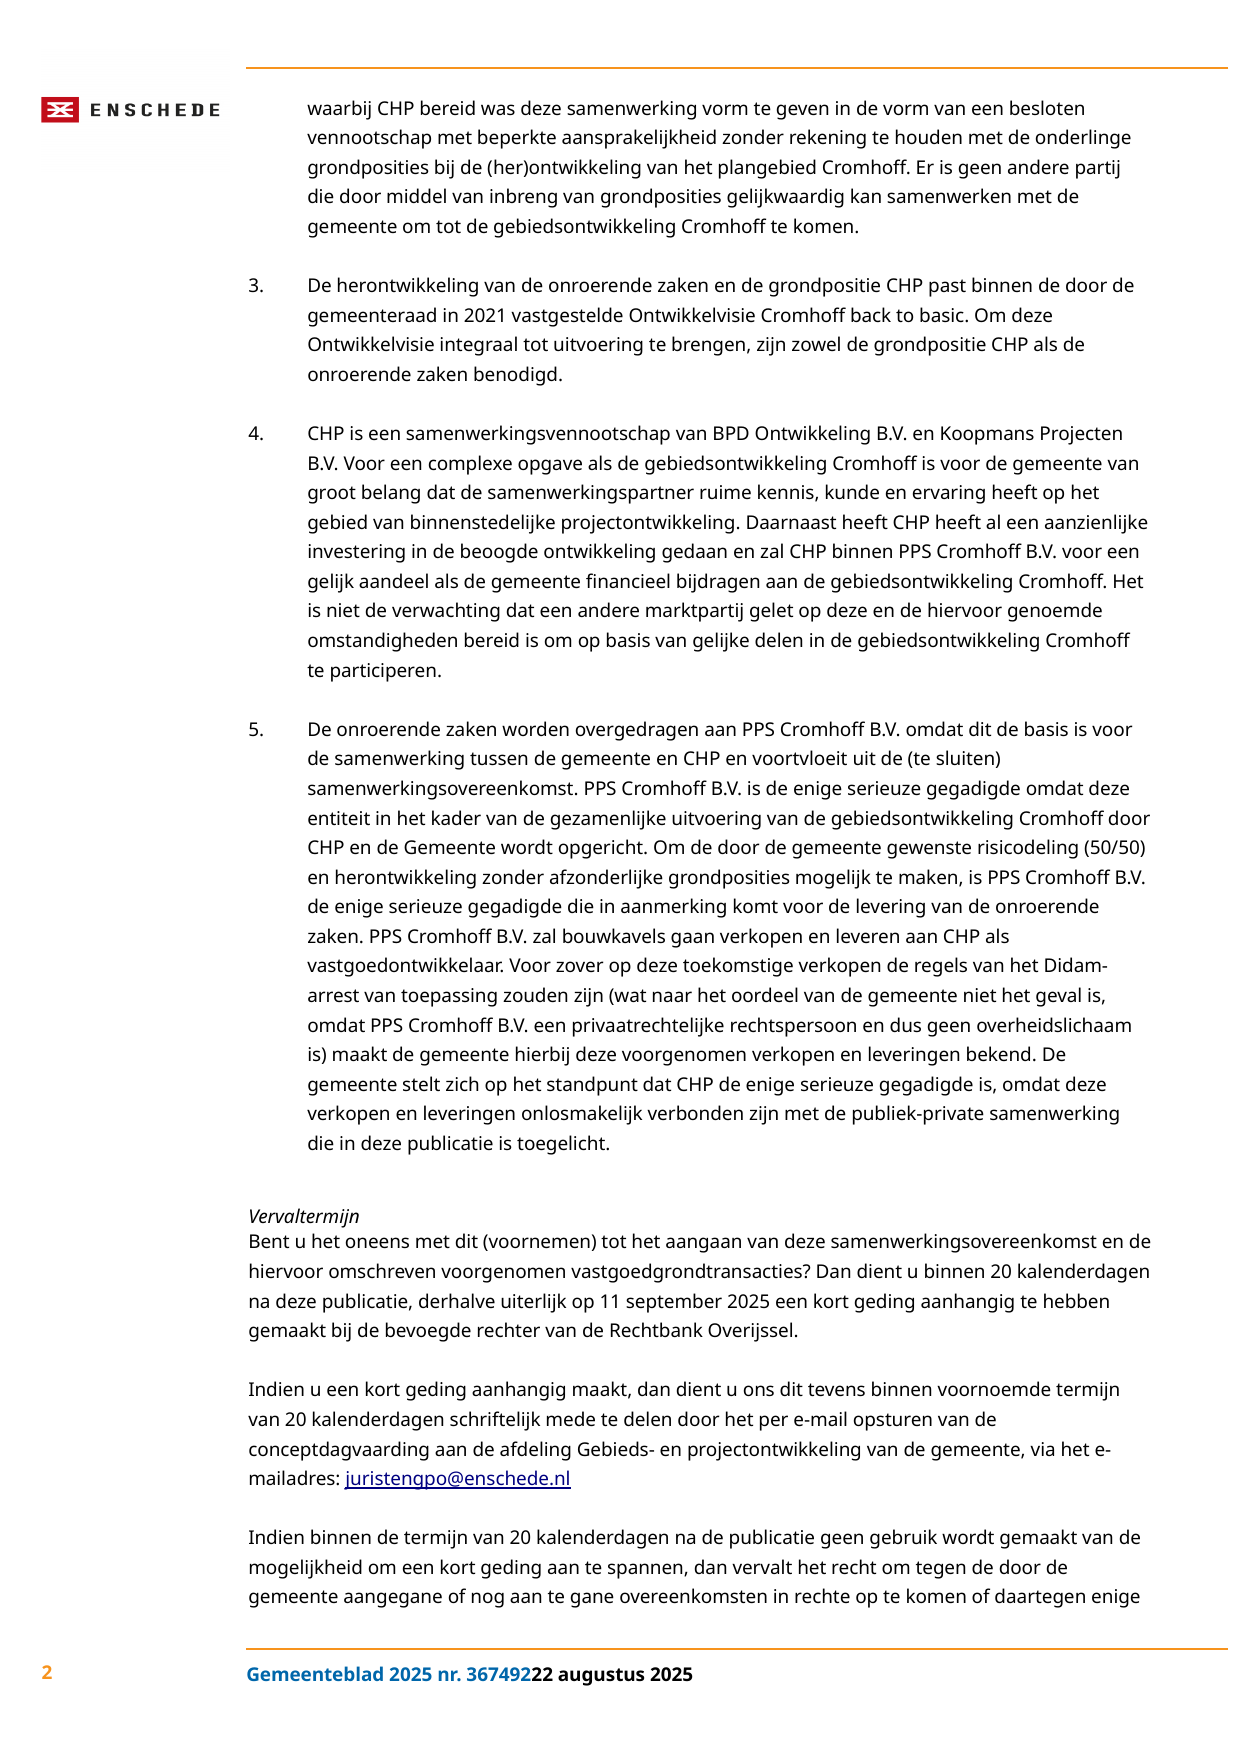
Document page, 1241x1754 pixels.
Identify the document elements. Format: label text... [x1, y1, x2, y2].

text Vervaltermijn [248, 1203, 1152, 1229]
text Bent u het oneens met dit (voornemen) tot het aangaan van deze samenwerkingsovereenkomst en de hiervoor omschreven voorgenomen vastgoedgrondtransacties? Dan dient u binnen 20 kalenderdagen na deze publicatie, derhalve uiterlijk op 11 september 2025 een kort geding aanhangig te hebben gemaakt bij de bevoegde rechter van de Rechtbank Overijssel. [248, 1229, 1152, 1343]
list De herontwikkeling van de onroerende zaken en de grondpositie CHP past binnen de door de gemeenteraad in 2021 vastgestelde Ontwikkelvisie Cromhoff back to basic. Om deze Ontwikkelvisie integraal tot uitvoering te brengen, zijn zowel de grondpositie CHP als de onroerende zaken benodigd. [248, 272, 1152, 387]
text Indien binnen de termijn van 20 kalenderdagen na de publicatie geen gebruik wordt gemaakt van de mogelijkheid om een kort geding aan te spannen, dan vervalt het recht om tegen de door de gemeente aangegane of nog aan te gane overeenkomsten in rechte op te komen of daartegen enige [248, 1524, 1152, 1609]
text Indien u een kort geding aanhangig maakt, dan dient u ons dit tevens binnen voornoemde termijn van 20 kalenderdagen schriftelijk mede te delen door het per e-mail opsturen van de conceptdagvaarding aan de afdeling Gebieds- en projectontwikkeling van de gemeente, via het e-mailadres: juristengpo@enschede.nl [248, 1377, 1152, 1491]
picture [41, 47, 231, 172]
list CHP is een samenwerkingsvennootschap van BPD Ontwikkeling B.V. en Koopmans Projecten B.V. Voor een complexe opgave als de gebiedsontwikkeling Cromhoff is voor de gemeente van groot belang dat de samenwerkingspartner ruime kennis, kunde en ervaring heeft op het gebied van binnenstedelijke projectontwikkeling. Daarnaast heeft CHP heeft al een aanzienlijke investering in de beoogde ontwikkeling gedaan en zal CHP binnen PPS Cromhoff B.V. voor een gelijk aandeel als de gemeente financieel bijdragen aan de gebiedsontwikkeling Cromhoff. Het is niet de verwachting dat een andere marktpartij gelet op deze en de hiervoor genoemde omstandigheden bereid is om op basis van gelijke delen in de gebiedsontwikkeling Cromhoff te participeren. [248, 420, 1152, 683]
list waarbij CHP bereid was deze samenwerking vorm te geven in de vorm van een besloten vennootschap met beperkte aansprakelijkheid zonder rekening te houden met de onderlinge grondposities bij de (her)ontwikkeling van het plangebied Cromhoff. Er is geen andere partij die door middel van inbreng van grondposities gelijkwaardig kan samenwerken met de gemeente om tot de gebiedsontwikkeling Cromhoff te komen. [248, 95, 1152, 239]
list De onroerende zaken worden overgedragen aan PPS Cromhoff B.V. omdat dit de basis is voor de samenwerking tussen de gemeente en CHP en voortvloeit uit de (te sluiten) samenwerkingsovereenkomst. PPS Cromhoff B.V. is de enige serieuze gegadigde omdat deze entiteit in het kader van de gezamenlijke uitvoering van de gebiedsontwikkeling Cromhoff door CHP en de Gemeente wordt opgericht. Om de door de gemeente gewenste risicodeling (50/50) en herontwikkeling zonder afzonderlijke grondposities mogelijk te maken, is PPS Cromhoff B.V. de enige serieuze gegadigde die in aanmerking komt voor de levering van de onroerende zaken. PPS Cromhoff B.V. zal bouwkavels gaan verkopen en leveren aan CHP als vastgoedontwikkelaar. Voor zover op deze toekomstige verkopen de regels van het Didam-arrest van toepassing zouden zijn (wat naar het oordeel van de gemeente niet het geval is, omdat PPS Cromhoff B.V. een privaatrechtelijke rechtspersoon en dus geen overheidslichaam is) maakt de gemeente hierbij deze voorgenomen verkopen en leveringen bekend. De gemeente stelt zich op het standpunt dat CHP de enige serieuze gegadigde is, omdat deze verkopen en leveringen onlosmakelijk verbonden zijn met de publiek-private samenwerking die in deze publicatie is toegelicht. [248, 716, 1152, 1156]
